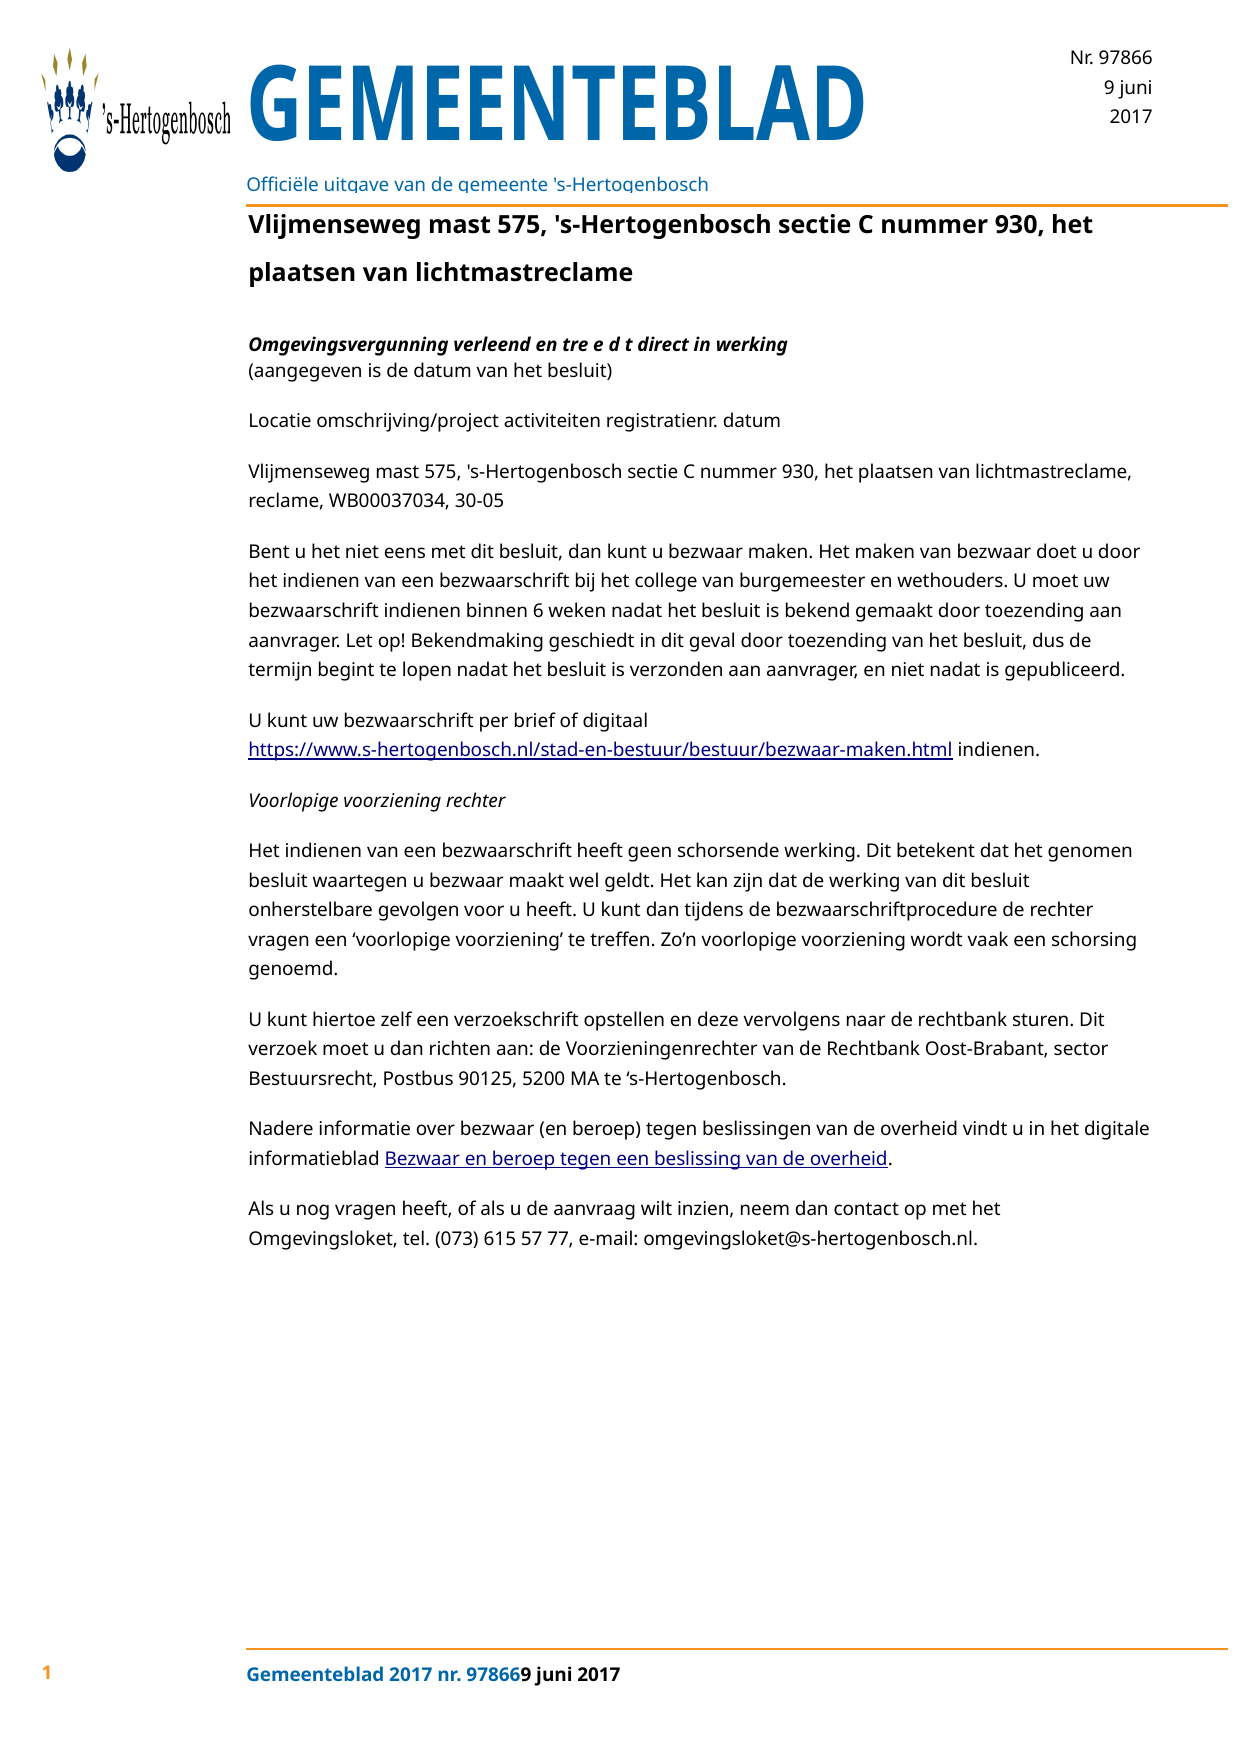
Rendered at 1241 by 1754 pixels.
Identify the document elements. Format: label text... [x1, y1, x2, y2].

text U kunt uw bezwaarschrift per brief of digitaal https://www.s-hertogenbosch.nl/stad-en-bestuur/bestuur/bezwaar-maken.html indienen. [248, 707, 1152, 762]
text Omgevingsvergunning verleend en tre e d t direct in werking [248, 331, 1152, 357]
picture [41, 47, 231, 172]
text Nadere informatie over bezwaar (en beroep) tegen beslissingen van de overheid vindt u in het digitale informatieblad Bezwaar en beroep tegen een beslissing van de overheid. [248, 1116, 1152, 1171]
text Vlijmenseweg mast 575, 's-Hertogenbosch sectie C nummer 930, het plaatsen van lichtmastreclame [248, 207, 1152, 288]
text Voorlopige voorziening rechter [248, 787, 1152, 812]
text Als u nog vragen heeft, of als u de aanvraag wilt inzien, neem dan contact op met het Omgevingsloket, tel. (073) 615 57 77, e-mail: omgevingsloket@s-hertogenbosch.nl. [248, 1196, 1152, 1251]
text Locatie omschrijving/project activiteiten registratienr. datum [248, 408, 1152, 433]
text U kunt hiertoe zelf een verzoekschrift opstellen en deze vervolgens naar de rechtbank sturen. Dit verzoek moet u dan richten aan: de Voorzieningenrechter van de Rechtbank Oost-Brabant, sector Bestuursrecht, Postbus 90125, 5200 MA te ‘s-Hertogenbosch. [248, 1006, 1152, 1091]
text Het indienen van een bezwaarschrift heeft geen schorsende werking. Dit betekent dat het genomen besluit waartegen u bezwaar maakt wel geldt. Het kan zijn dat de werking van dit besluit onherstelbare gevolgen voor u heeft. U kunt dan tijdens de bezwaarschriftprocedure de rechter vragen een ‘voorlopige voorziening’ te treffen. Zo’n voorlopige voorziening wordt vaak een schorsing genoemd. [248, 837, 1152, 981]
text (aangegeven is de datum van het besluit) [248, 357, 1152, 383]
text Vlijmenseweg mast 575, 's-Hertogenbosch sectie C nummer 930, het plaatsen van lichtmastreclame, reclame, WB00037034, 30-05 [248, 458, 1152, 513]
text Bent u het niet eens met dit besluit, dan kunt u bezwaar maken. Het maken van bezwaar doet u door het indienen van een bezwaarschrift bij het college van burgemeester en wethouders. U moet uw bezwaarschrift indienen binnen 6 weken nadat het besluit is bekend gemaakt door toezending aan aanvrager. Let op! Bekendmaking geschiedt in dit geval door toezending van het besluit, dus de termijn begint te lopen nadat het besluit is verzonden aan aanvrager, en niet nadat is gepubliceerd. [248, 538, 1152, 682]
